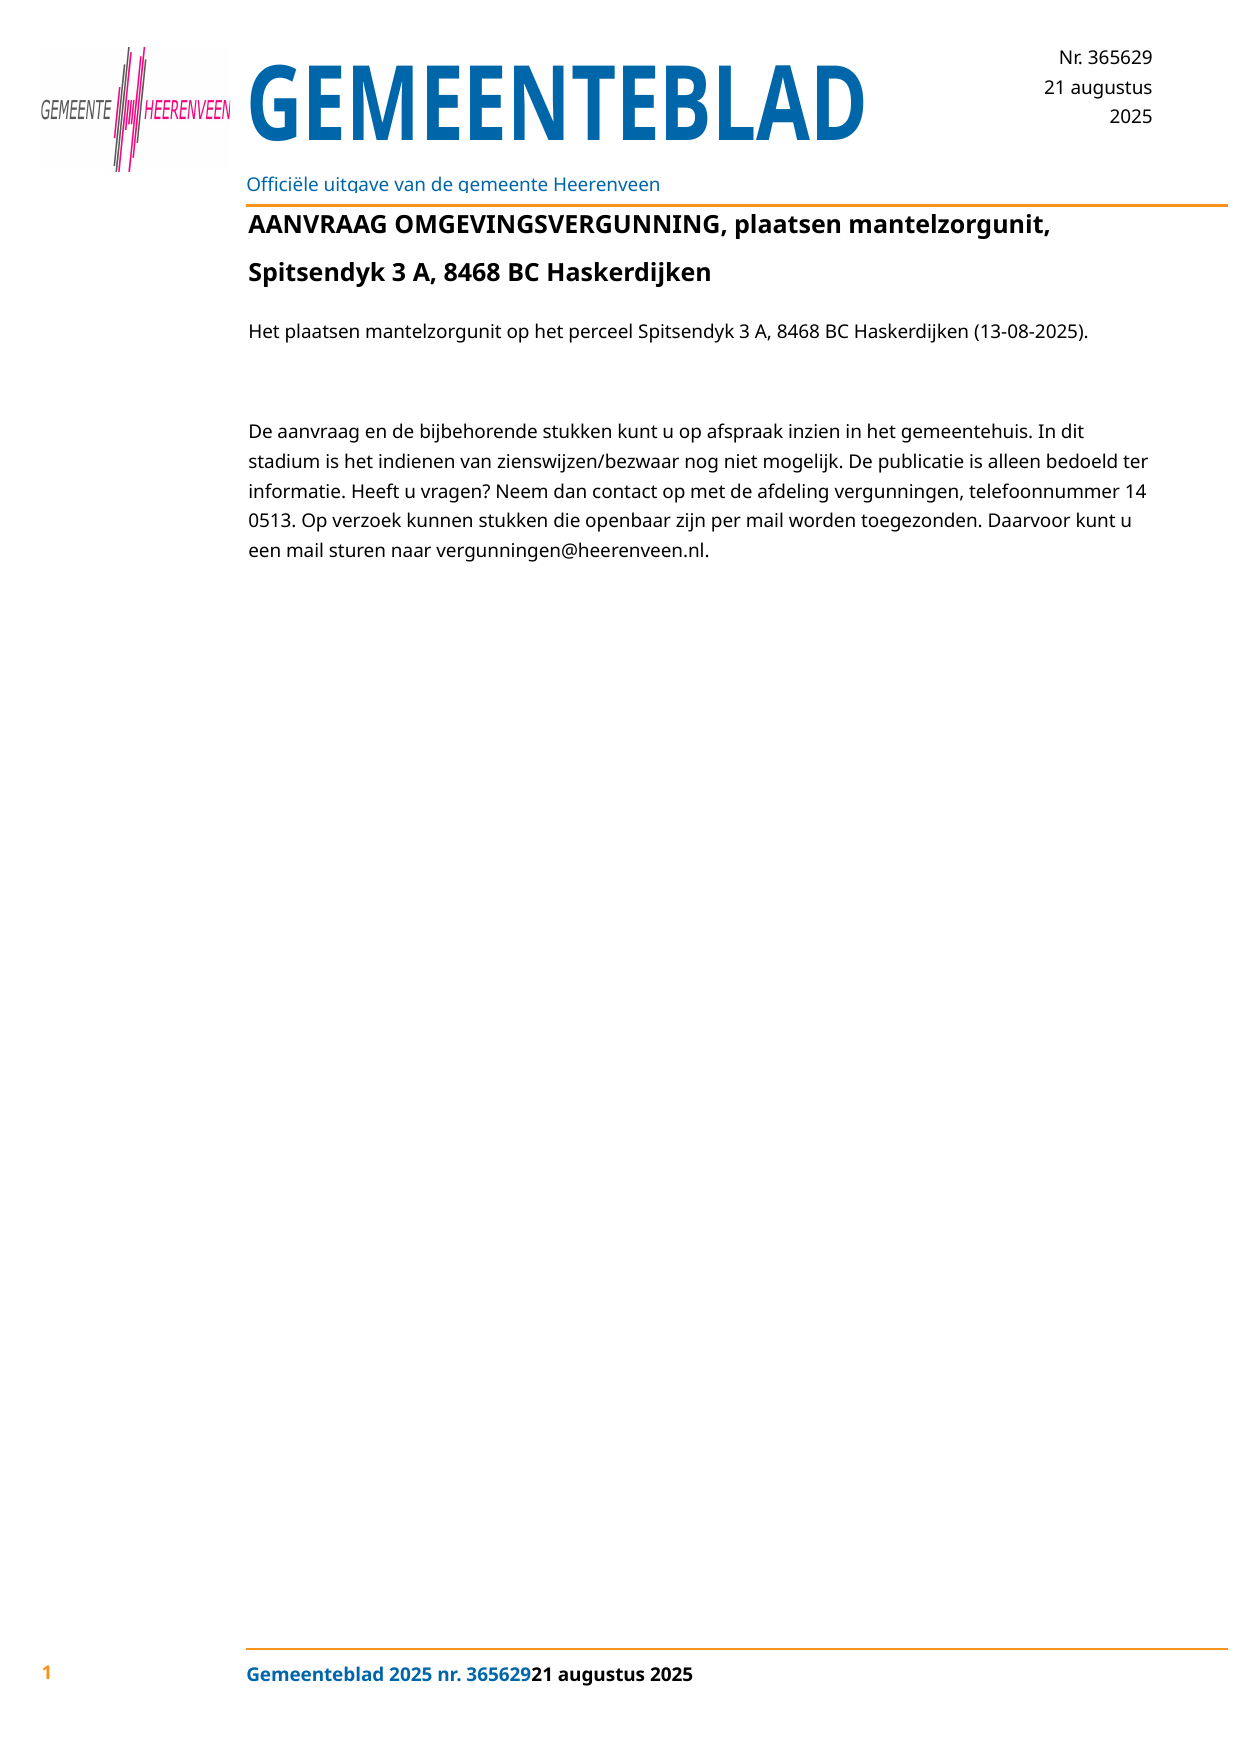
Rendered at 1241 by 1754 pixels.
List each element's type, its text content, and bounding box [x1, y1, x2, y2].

text De aanvraag en de bijbehorende stukken kunt u op afspraak inzien in het gemeentehuis. In dit stadium is het indienen van zienswijzen/bezwaar nog niet mogelijk. De publicatie is alleen bedoeld ter informatie. Heeft u vragen? Neem dan contact op met de afdeling vergunningen, telefoonnummer 14 0513. Op verzoek kunnen stukken die openbaar zijn per mail worden toegezonden. Daarvoor kunt u een mail sturen naar vergunningen@heerenveen.nl. [248, 419, 1152, 563]
picture [41, 47, 231, 172]
text Het plaatsen mantelzorgunit op het perceel Spitsendyk 3 A, 8468 BC Haskerdijken (13-08-2025). [248, 318, 1152, 344]
text AANVRAAG OMGEVINGSVERGUNNING, plaatsen mantelzorgunit, Spitsendyk 3 A, 8468 BC Haskerdijken [248, 207, 1152, 288]
